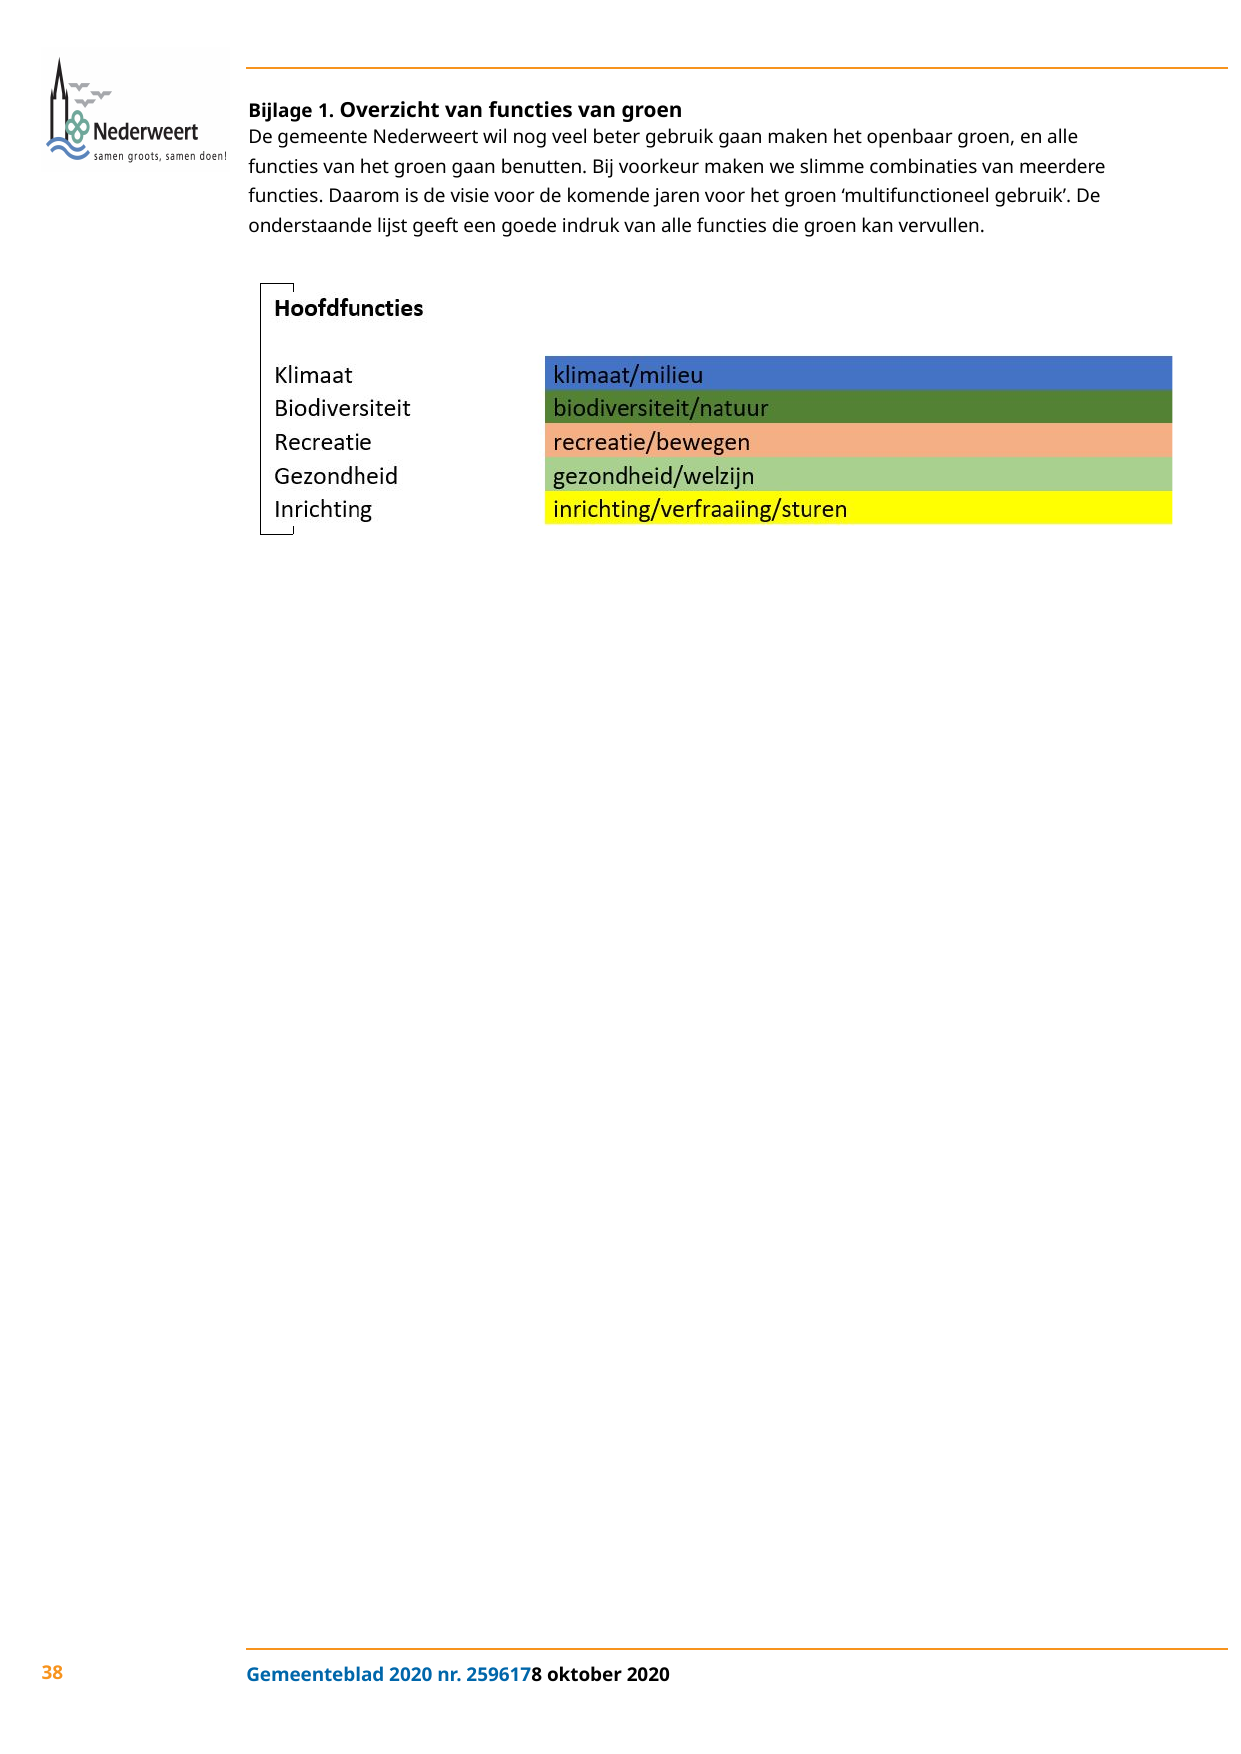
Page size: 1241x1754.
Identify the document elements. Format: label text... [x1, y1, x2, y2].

picture [41, 47, 231, 172]
text Bijlage 1. Overzicht van functies van groen [248, 95, 1152, 123]
text De gemeente Nederweert wil nog veel beter gebruik gaan maken het openbaar groen, en alle functies van het groen gaan benutten. Bij voorkeur maken we slimme combinaties van meerdere functies. Daarom is de visie voor de komende jaren voor het groen ‘multifunctioneel gebruik’. De onderstaande lijst geeft een goede indruk van alle functies die groen kan vervullen. [248, 123, 1152, 238]
picture [268, 292, 1173, 526]
